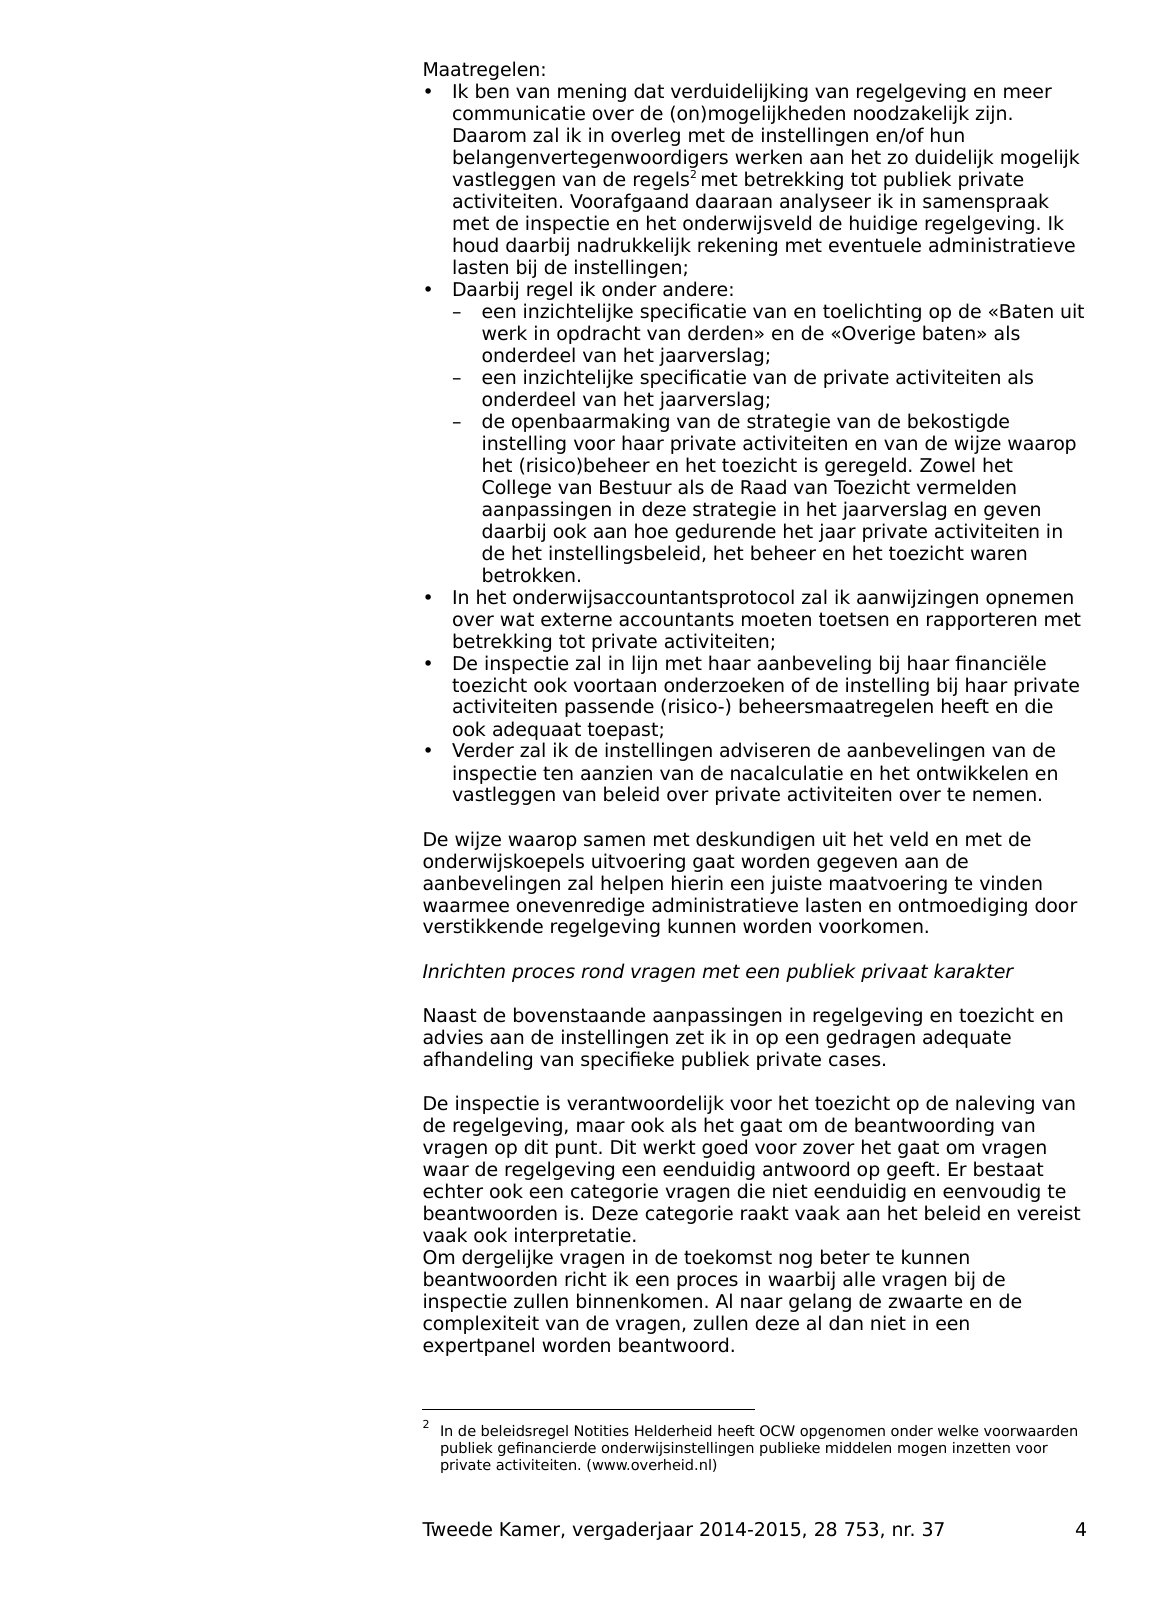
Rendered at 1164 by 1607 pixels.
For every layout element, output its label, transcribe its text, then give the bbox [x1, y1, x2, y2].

text De inspectie is verantwoordelijk voor het toezicht op de naleving van de regelgeving, maar ook als het gaat om de beantwoording van vragen op dit punt. Dit werkt goed voor zover het gaat om vragen waar de regelgeving een eenduidig antwoord op geeft. Er bestaat echter ook een categorie vragen die niet eenduidig en eenvoudig te beantwoorden is. Deze categorie raakt vaak aan het beleid en vereist vaak ook interpretatie. [422, 1093, 1087, 1247]
text – de openbaarmaking van de strategie van de bekostigde instelling voor haar private activiteiten en van de wijze waarop het (risico)beheer en het toezicht is geregeld. Zowel het College van Bestuur als de Raad van Toezicht vermelden aanpassingen in deze strategie in het jaarverslag en geven daarbij ook aan hoe gedurende het jaar private activiteiten in de het instellingsbeleid, het beheer en het toezicht waren betrokken. [452, 411, 1087, 587]
text • In het onderwijsaccountantsprotocol zal ik aanwijzingen opnemen over wat externe accountants moeten toetsen en rapporteren met betrekking tot private activiteiten; [422, 587, 1087, 652]
text Naast de bovenstaande aanpassingen in regelgeving en toezicht en advies aan de instellingen zet ik in op een gedragen adequate afhandeling van specifieke publiek private cases. [422, 1005, 1087, 1071]
text • Daarbij regel ik onder andere: [422, 279, 1087, 301]
text • De inspectie zal in lijn met haar aanbeveling bij haar financiële toezicht ook voortaan onderzoeken of de instelling bij haar private activiteiten passende (risico-) beheersmaatregelen heeft en die ook adequaat toepast; [422, 652, 1087, 740]
subtitle Inrichten proces rond vragen met een publiek privaat karakter [422, 961, 1087, 983]
text – een inzichtelijke specificatie van de private activiteiten als onderdeel van het jaarverslag; [452, 367, 1087, 411]
text De wijze waarop samen met deskundigen uit het veld en met de onderwijskoepels uitvoering gaat worden gegeven aan de aanbevelingen zal helpen hierin een juiste maatvoering te vinden waarmee onevenredige administratieve lasten en ontmoediging door verstikkende regelgeving kunnen worden voorkomen. [422, 828, 1087, 938]
text • Ik ben van mening dat verduidelijking van regelgeving en meer communicatie over de (on)mogelijkheden noodzakelijk zijn. Daarom zal ik in overleg met de instellingen en/of hun belangenvertegenwoordigers werken aan het zo duidelijk mogelijk vastleggen van de regelsmet betrekking tot publiek private activiteiten. Voorafgaand daaraan analyseer ik in samenspraak met de inspectie en het onderwijsveld de huidige regelgeving. Ik houd daarbij nadrukkelijk rekening met eventuele administratieve lasten bij de instellingen; [422, 81, 1087, 279]
text • Verder zal ik de instellingen adviseren de aanbevelingen van de inspectie ten aanzien van de nacalculatie en het ontwikkelen en vastleggen van beleid over private activiteiten over te nemen. [422, 740, 1087, 806]
text – een inzichtelijke specificatie van en toelichting op de «Baten uit werk in opdracht van derden» en de «Overige baten» als onderdeel van het jaarverslag; [452, 301, 1087, 367]
text Maatregelen: [422, 59, 1087, 81]
text In de beleidsregel Notities Helderheid heeft OCW opgenomen onder welke voorwaarden publiek gefinancierde onderwijsinstellingen publieke middelen mogen inzetten voor private activiteiten. (www.overheid.nl) [422, 1418, 1087, 1474]
text Om dergelijke vragen in de toekomst nog beter te kunnen beantwoorden richt ik een proces in waarbij alle vragen bij de inspectie zullen binnenkomen. Al naar gelang de zwaarte en de complexiteit van de vragen, zullen deze al dan niet in een expertpanel worden beantwoord. [422, 1247, 1087, 1357]
